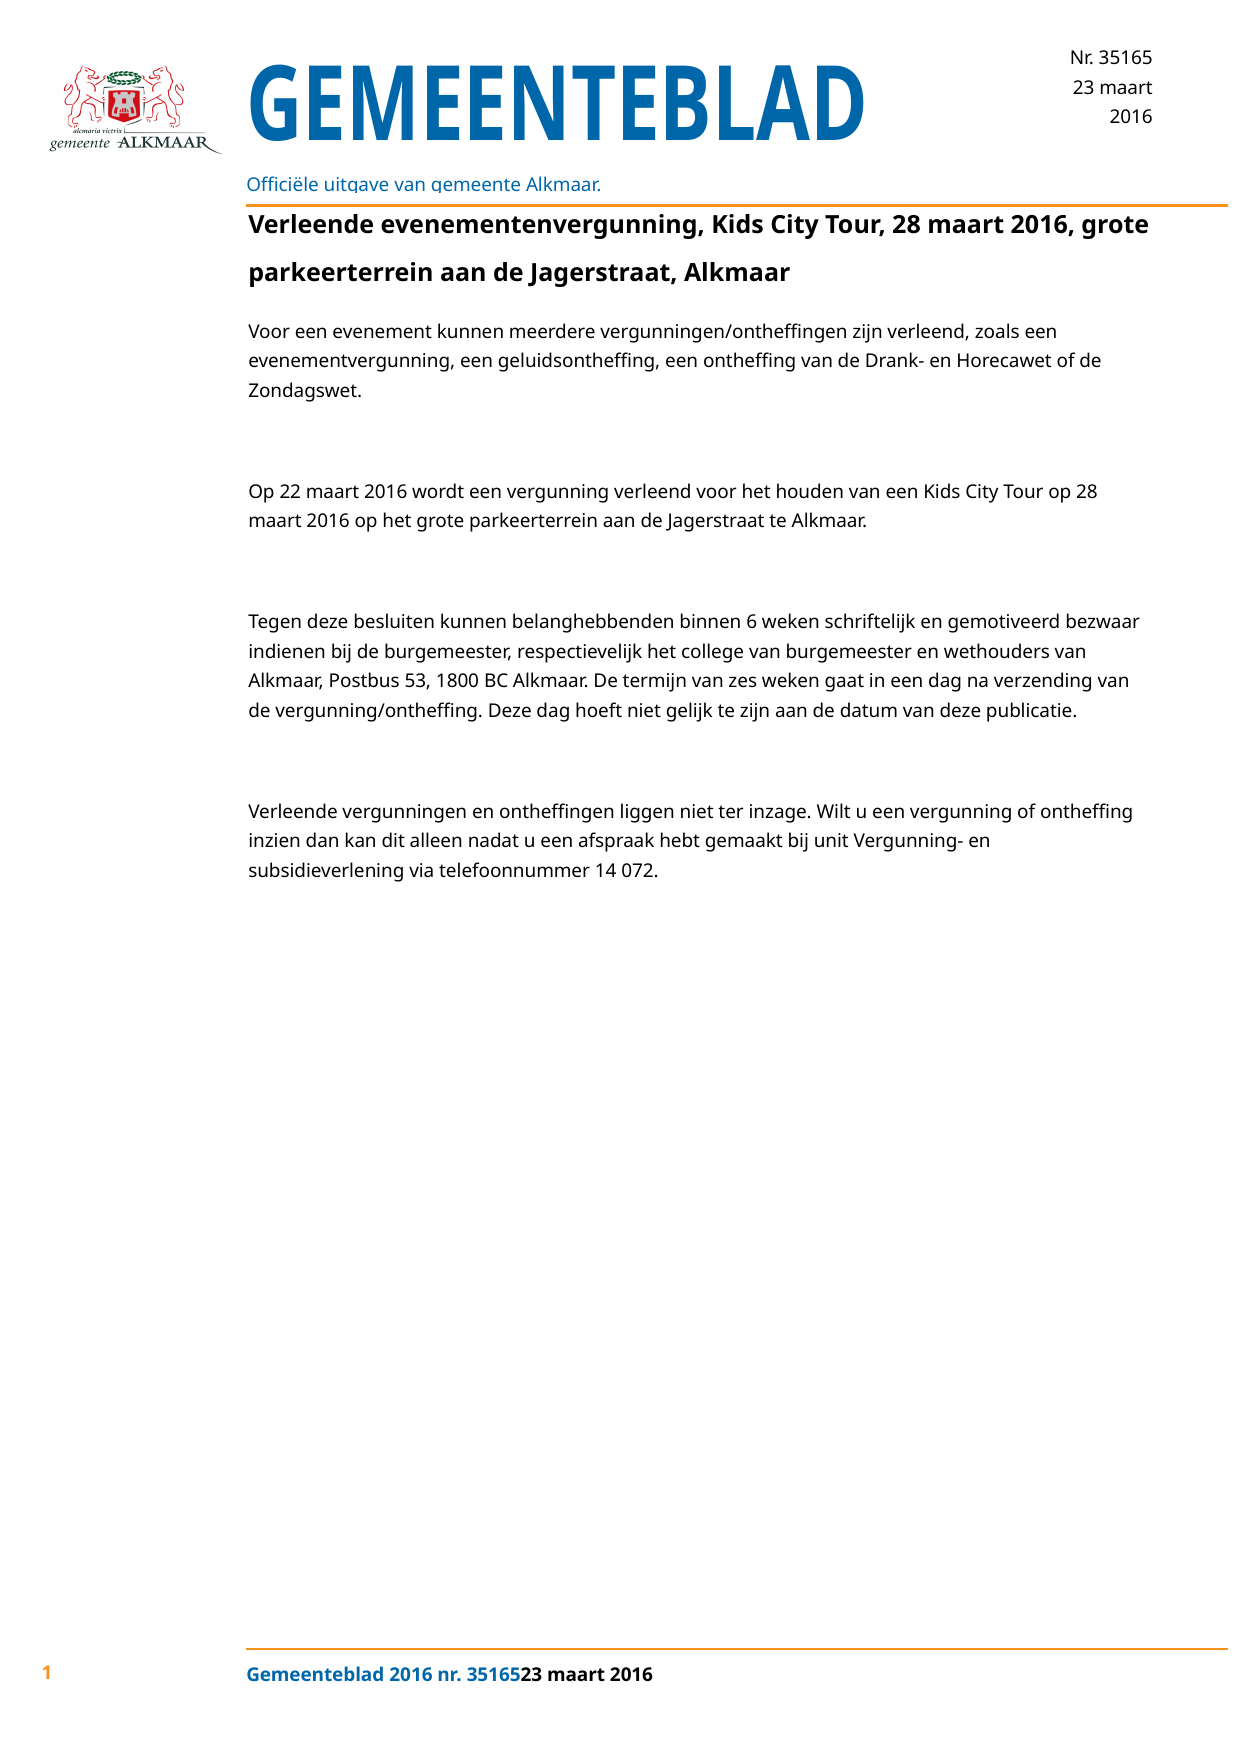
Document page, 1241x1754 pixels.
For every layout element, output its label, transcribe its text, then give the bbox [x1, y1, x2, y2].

text Op 22 maart 2016 wordt een vergunning verleend voor het houden van een Kids City Tour op 28 maart 2016 op het grote parkeerterrein aan de Jagerstraat te Alkmaar. [248, 478, 1152, 533]
text Voor een evenement kunnen meerdere vergunningen/ontheffingen zijn verleend, zoals een evenementvergunning, een geluidsontheffing, een ontheffing van de Drank- en Horecawet of de Zondagswet. [248, 318, 1152, 403]
picture [41, 47, 231, 172]
text Tegen deze besluiten kunnen belanghebbenden binnen 6 weken schriftelijk en gemotiveerd bezwaar indienen bij de burgemeester, respectievelijk het college van burgemeester en wethouders van Alkmaar, Postbus 53, 1800 BC Alkmaar. De termijn van zes weken gaat in een dag na verzending van de vergunning/ontheffing. Deze dag hoeft niet gelijk te zijn aan de datum van deze publicatie. [248, 608, 1152, 723]
text Verleende vergunningen en ontheffingen liggen niet ter inzage. Wilt u een vergunning of ontheffing inzien dan kan dit alleen nadat u een afspraak hebt gemaakt bij unit Vergunning- en subsidieverlening via telefoonnummer 14 072. [248, 798, 1152, 883]
text Verleende evenementenvergunning, Kids City Tour, 28 maart 2016, grote parkeerterrein aan de Jagerstraat, Alkmaar [248, 207, 1152, 288]
